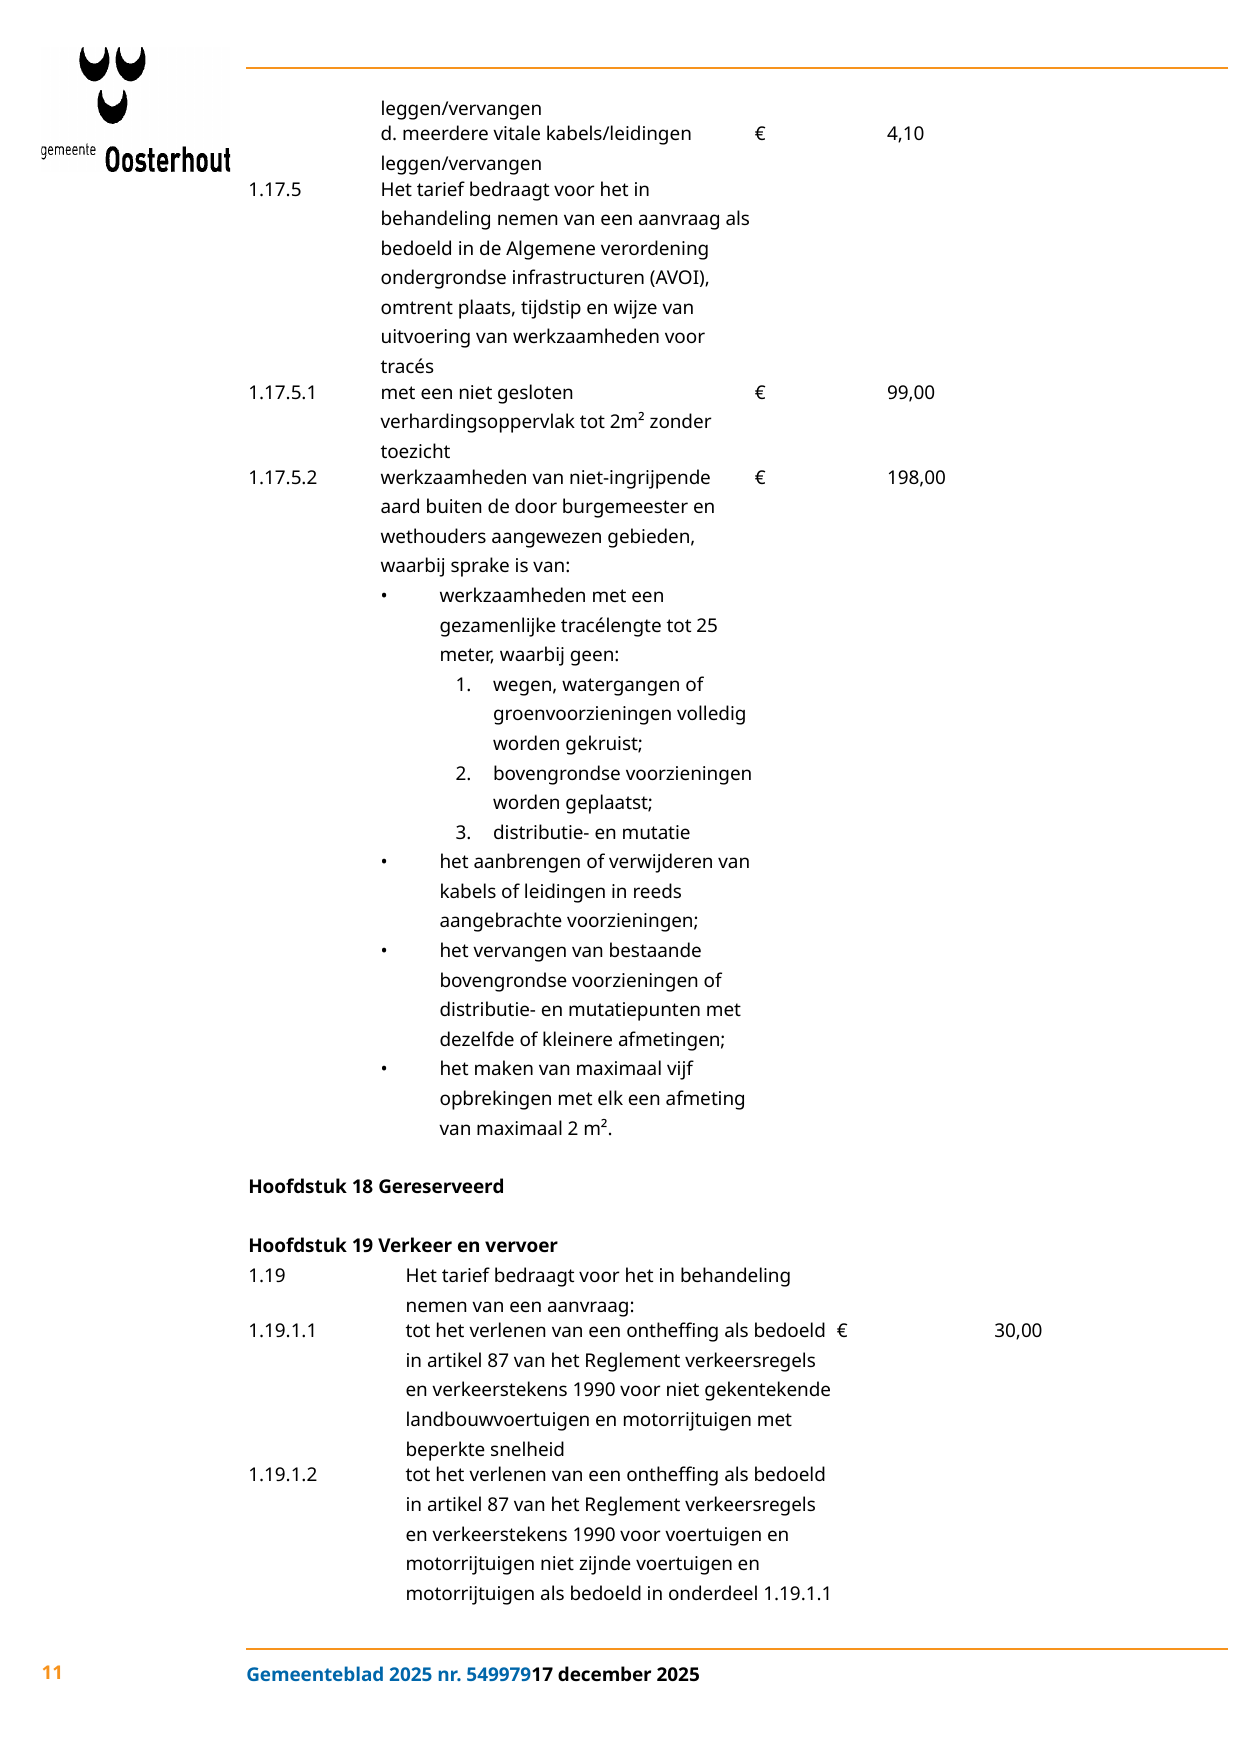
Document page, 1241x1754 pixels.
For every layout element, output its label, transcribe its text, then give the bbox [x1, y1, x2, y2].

table_cell [887, 176, 1019, 379]
table_cell 30,00 [994, 1318, 1152, 1462]
table_cell [994, 1462, 1152, 1606]
table_cell [887, 95, 1019, 121]
table_cell 1.17.5.1 [248, 379, 380, 464]
table_cell leggen/vervangen [380, 95, 754, 121]
table_cell 198,00 [887, 464, 1019, 1141]
table_cell € [755, 121, 887, 176]
table_cell tot het verlenen van een ontheffing als bedoeld in artikel 87 van het Reglement verkeersregels en verkeerstekens 1990 voor voertuigen en motorrijtuigen niet zijnde voertuigen en motorrijtuigen als bedoeld in onderdeel 1.19.1.1 [405, 1462, 837, 1606]
table_header [994, 1262, 1152, 1317]
table_header [837, 1262, 994, 1317]
table_cell [248, 95, 380, 121]
text Hoofdstuk 19 Verkeer en vervoer [248, 1232, 1152, 1258]
table_cell 1.17.5.2 [248, 464, 380, 1141]
table_cell d. meerdere vitale kabels/leidingen leggen/vervangen [380, 121, 754, 176]
table_header 1.19 [248, 1262, 405, 1317]
table_cell [755, 176, 887, 379]
table_cell € [755, 379, 887, 464]
table_cell € [837, 1318, 994, 1462]
table_cell [248, 121, 380, 176]
table_cell met een niet gesloten verhardingsoppervlak tot 2m² zonder toezicht [380, 379, 754, 464]
table_cell werkzaamheden van niet-ingrijpende aard buiten de door burgemeester en wethouders aangewezen gebieden, waarbij sprake is van: werkzaamheden met een gezamenlijke tracélengte tot 25 meter, waarbij geen: wegen, watergangen of groenvoorzieningen volledig worden gekruist; bovengrondse voorzieningen worden geplaatst; distributie- en mutatie het aanbrengen of verwijderen van kabels of leidingen in reeds aangebrachte voorzieningen; het vervangen van bestaande bovengrondse voorzieningen of distributie- en mutatiepunten met dezelfde of kleinere afmetingen; het maken van maximaal vijf opbrekingen met elk een afmeting van maximaal 2 m². [380, 464, 754, 1141]
table_header Het tarief bedraagt voor het in behandeling nemen van een aanvraag: [405, 1262, 837, 1317]
picture [41, 47, 231, 172]
table_cell 1.19.1.2 [248, 1462, 405, 1606]
table_cell 1.19.1.1 [248, 1318, 405, 1462]
table_cell 99,00 [887, 379, 1019, 464]
table_cell 4,10 [887, 121, 1019, 176]
table_cell [837, 1462, 994, 1606]
table_cell Het tarief bedraagt voor het in behandeling nemen van een aanvraag als bedoeld in de Algemene verordening ondergrondse infrastructuren (AVOI), omtrent plaats, tijdstip en wijze van uitvoering van werkzaamheden voor tracés [380, 176, 754, 379]
text Hoofdstuk 18 Gereserveerd [248, 1173, 1152, 1199]
table_cell 1.17.5 [248, 176, 380, 379]
table_cell € [755, 464, 887, 1141]
table_cell tot het verlenen van een ontheffing als bedoeld in artikel 87 van het Reglement verkeersregels en verkeerstekens 1990 voor niet gekentekende landbouwvoertuigen en motorrijtuigen met beperkte snelheid [405, 1318, 837, 1462]
table_cell [755, 95, 887, 121]
